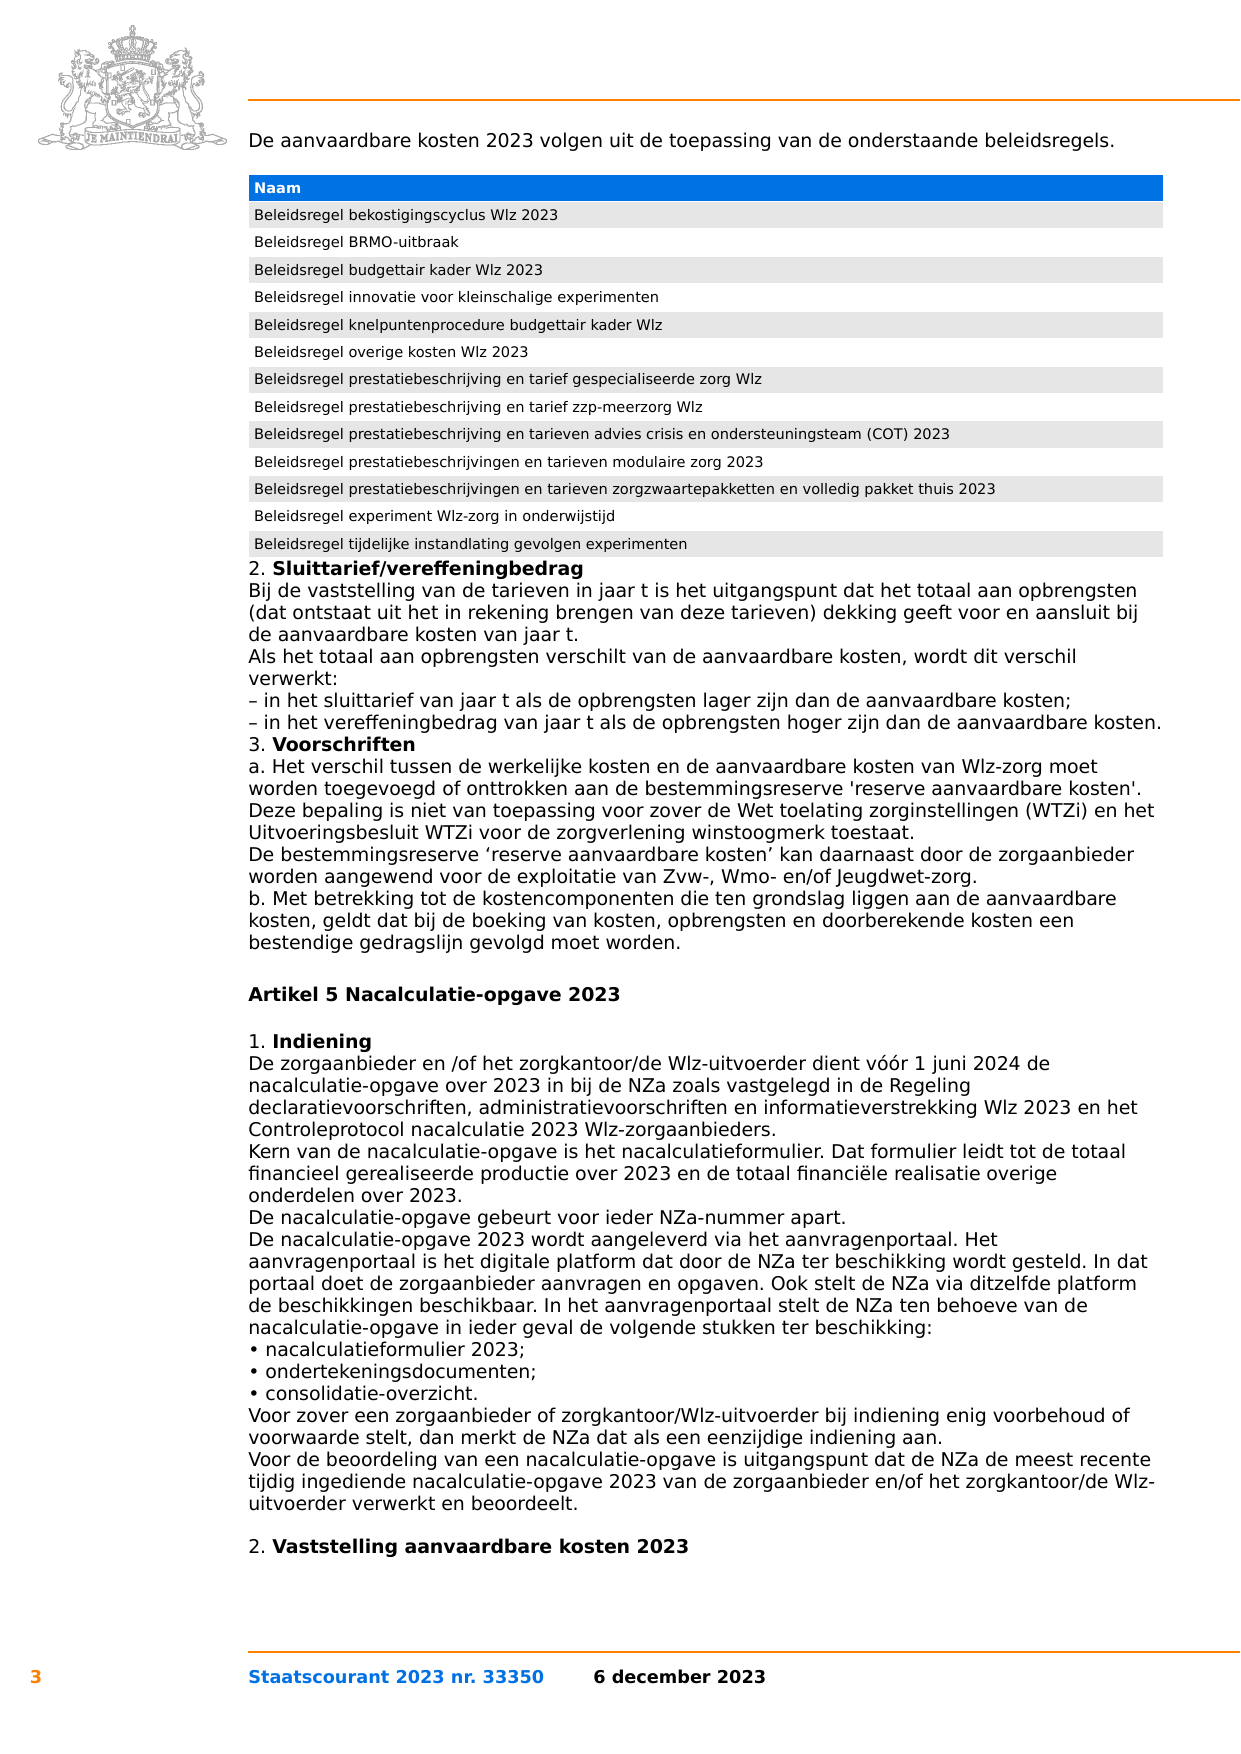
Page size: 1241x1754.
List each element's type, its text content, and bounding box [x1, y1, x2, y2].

text De nacalculatie-opgave gebeurt voor ieder NZa-nummer apart. [248, 1207, 1163, 1229]
table_cell Beleidsregel bekostigingscyclus Wlz 2023 [249, 202, 1163, 228]
table_cell Beleidsregel tijdelijke instandlating gevolgen experimenten [249, 531, 1163, 557]
text De bestemmingsreserve ‘reserve aanvaardbare kosten’ kan daarnaast door de zorgaanbieder worden aangewend voor de exploitatie van Zvw-, Wmo- en/of Jeugdwet-zorg. [248, 844, 1163, 888]
text De zorgaanbieder en /of het zorgkantoor/de Wlz-uitvoerder dient vóór 1 juni 2024 de nacalculatie-opgave over 2023 in bij de NZa zoals vastgelegd in de Regeling declaratievoorschriften, administratievoorschriften en informatieverstrekking Wlz 2023 en het Controleprotocol nacalculatie 2023 Wlz-zorgaanbieders. [248, 1053, 1163, 1141]
table_header Naam [249, 175, 1163, 201]
table_cell Beleidsregel innovatie voor kleinschalige experimenten [249, 284, 1163, 311]
text • consolidatie-overzicht. [248, 1383, 1163, 1404]
subtitle Artikel 5 Nacalculatie-opgave 2023 [248, 984, 1163, 1006]
table_cell Beleidsregel budgettair kader Wlz 2023 [249, 257, 1163, 283]
text • ondertekeningsdocumenten; [248, 1361, 1163, 1383]
text Kern van de nacalculatie-opgave is het nacalculatieformulier. Dat formulier leidt tot de totaal financieel gerealiseerde productie over 2023 en de totaal financiële realisatie overige onderdelen over 2023. [248, 1141, 1163, 1207]
picture [38, 25, 227, 150]
text b. Met betrekking tot de kostencomponenten die ten grondslag liggen aan de aanvaardbare kosten, geldt dat bij de boeking van kosten, opbrengsten en doorberekende kosten een bestendige gedragslijn gevolgd moet worden. [248, 888, 1163, 954]
text Als het totaal aan opbrengsten verschilt van de aanvaardbare kosten, wordt dit verschil verwerkt: [248, 646, 1163, 690]
text Bij de vaststelling van de tarieven in jaar t is het uitgangspunt dat het totaal aan opbrengsten (dat ontstaat uit het in rekening brengen van deze tarieven) dekking geeft voor en aansluit bij de aanvaardbare kosten van jaar t. [248, 580, 1163, 646]
table_cell Beleidsregel experiment Wlz-zorg in onderwijstijd [249, 504, 1163, 530]
table_cell Beleidsregel prestatiebeschrijving en tarief zzp-meerzorg Wlz [249, 394, 1163, 420]
text De aanvaardbare kosten 2023 volgen uit de toepassing van de onderstaande beleidsregels. [248, 130, 1163, 152]
text 1. Indiening [248, 1031, 1163, 1053]
text – in het vereffeningbedrag van jaar t als de opbrengsten hoger zijn dan de aanvaardbare kosten. [248, 712, 1163, 734]
table_cell Beleidsregel prestatiebeschrijvingen en tarieven zorgzwaartepakketten en volledig pakket thuis 2023 [249, 476, 1163, 502]
table_cell Beleidsregel knelpuntenprocedure budgettair kader Wlz [249, 312, 1163, 338]
text Voor de beoordeling van een nacalculatie-opgave is uitgangspunt dat de NZa de meest recente tijdig ingediende nacalculatie-opgave 2023 van de zorgaanbieder en/of het zorgkantoor/de Wlz-uitvoerder verwerkt en beoordeelt. [248, 1448, 1163, 1514]
text De nacalculatie-opgave 2023 wordt aangeleverd via het aanvragenportaal. Het aanvragenportaal is het digitale platform dat door de NZa ter beschikking wordt gesteld. In dat portaal doet de zorgaanbieder aanvragen en opgaven. Ook stelt de NZa via ditzelfde platform de beschikkingen beschikbaar. In het aanvragenportaal stelt de NZa ten behoeve van de nacalculatie-opgave in ieder geval de volgende stukken ter beschikking: [248, 1229, 1163, 1339]
text • nacalculatieformulier 2023; [248, 1339, 1163, 1361]
table_cell Beleidsregel prestatiebeschrijving en tarieven advies crisis en ondersteuningsteam (COT) 2023 [249, 421, 1163, 448]
table_cell Beleidsregel overige kosten Wlz 2023 [249, 339, 1163, 366]
text Voor zover een zorgaanbieder of zorgkantoor/Wlz-uitvoerder bij indiening enig voorbehoud of voorwaarde stelt, dan merkt de NZa dat als een eenzijdige indiening aan. [248, 1404, 1163, 1448]
table_cell Beleidsregel prestatiebeschrijvingen en tarieven modulaire zorg 2023 [249, 449, 1163, 475]
text Deze bepaling is niet van toepassing voor zover de Wet toelating zorginstellingen (WTZi) en het Uitvoeringsbesluit WTZi voor de zorgverlening winstoogmerk toestaat. [248, 800, 1163, 844]
text a. Het verschil tussen de werkelijke kosten en de aanvaardbare kosten van Wlz-zorg moet worden toegevoegd of onttrokken aan de bestemmingsreserve 'reserve aanvaardbare kosten'. [248, 756, 1163, 800]
text – in het sluittarief van jaar t als de opbrengsten lager zijn dan de aanvaardbare kosten; [248, 690, 1163, 712]
table_cell Beleidsregel prestatiebeschrijving en tarief gespecialiseerde zorg Wlz [249, 367, 1163, 393]
table_cell Beleidsregel BRMO-uitbraak [249, 230, 1163, 256]
text 2. Vaststelling aanvaardbare kosten 2023 [248, 1536, 1163, 1558]
text 3. Voorschriften [248, 734, 1163, 756]
text 2. Sluittarief/vereffeningbedrag [248, 558, 1163, 580]
